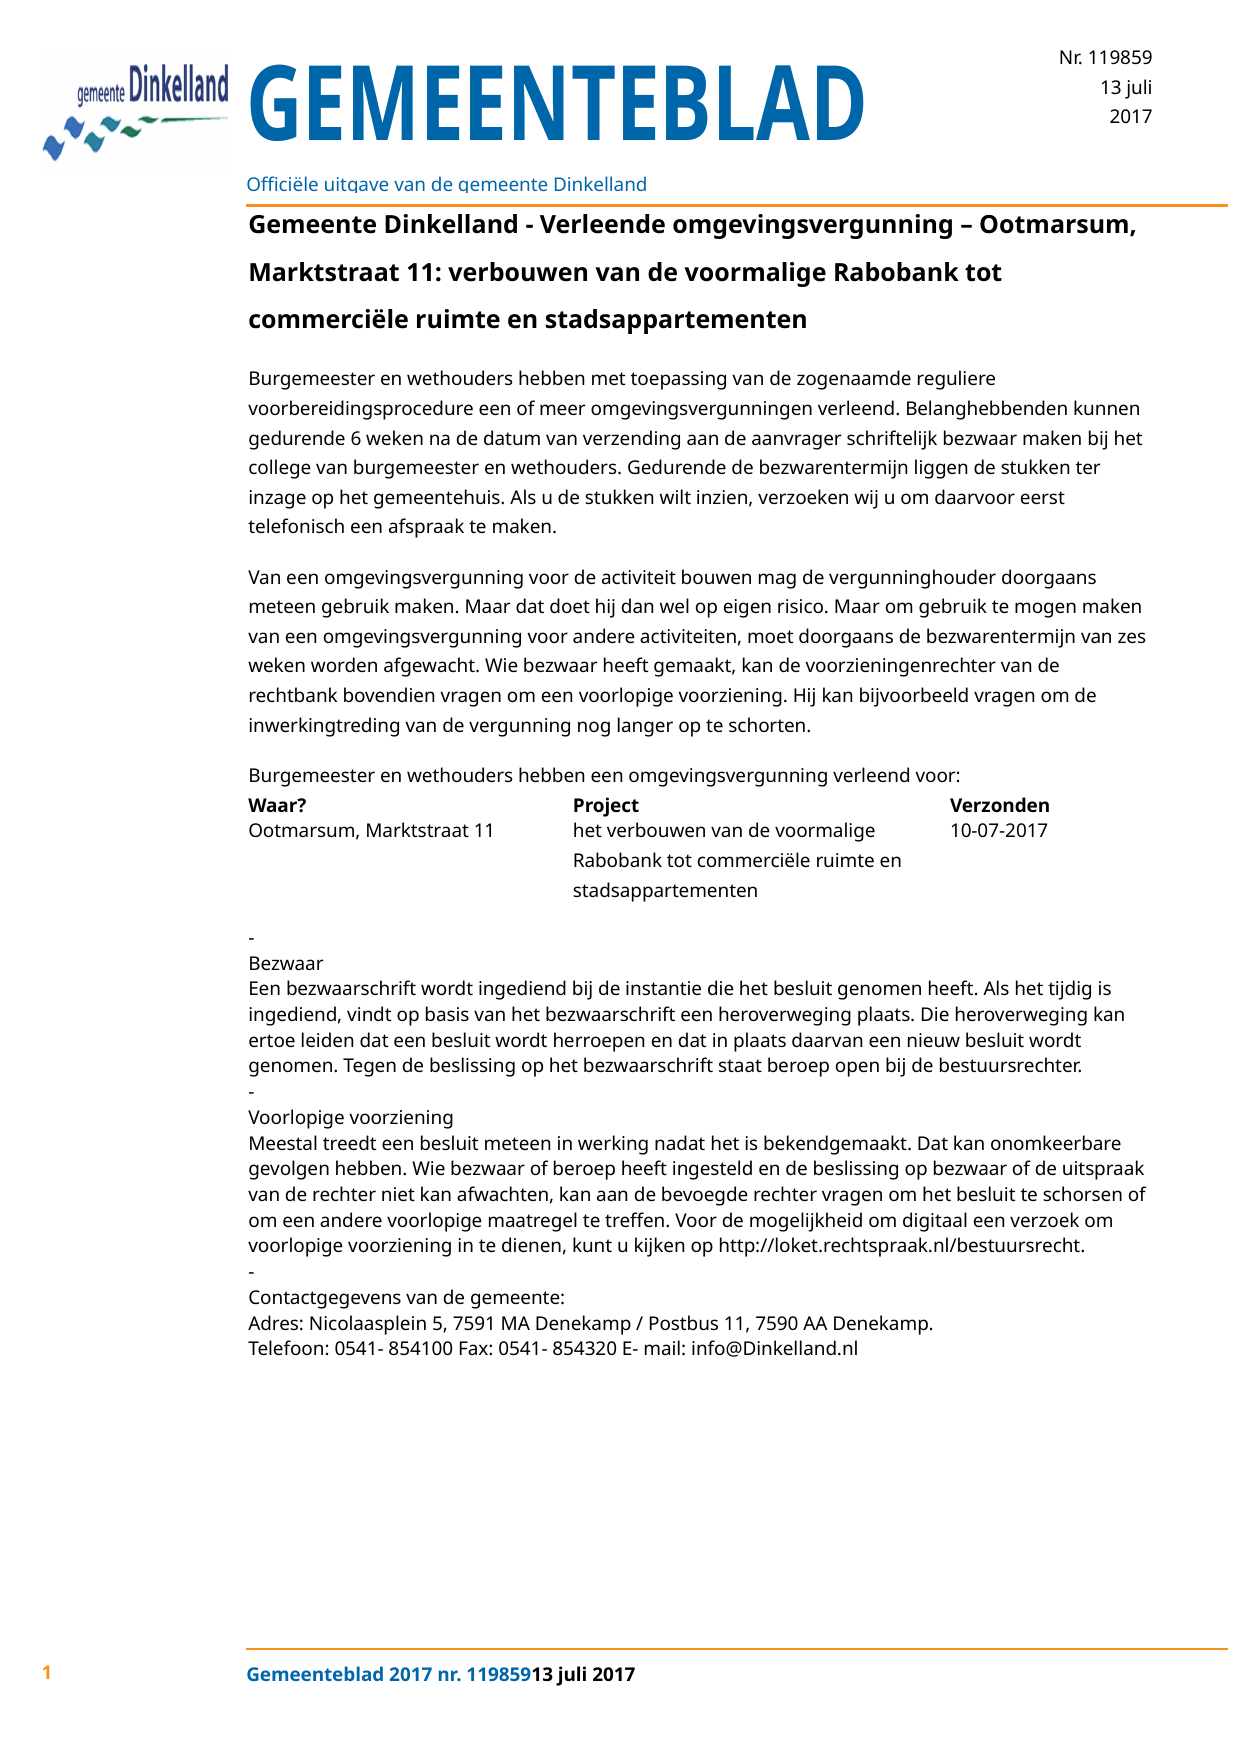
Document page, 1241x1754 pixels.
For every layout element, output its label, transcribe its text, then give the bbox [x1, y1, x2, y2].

table_header Project [573, 792, 950, 818]
table_header Verzonden [950, 792, 1152, 818]
text Gemeente Dinkelland - Verleende omgevingsvergunning – Ootmarsum, Marktstraat 11: verbouwen van de voormalige Rabobank tot commerciële ruimte en stadsappartementen [248, 207, 1152, 336]
text Adres: Nicolaasplein 5, 7591 MA Denekamp / Postbus 11, 7590 AA Denekamp. [248, 1310, 1152, 1336]
text Van een omgevingsvergunning voor de activiteit bouwen mag de vergunninghouder doorgaans meteen gebruik maken. Maar dat doet hij dan wel op eigen risico. Maar om gebruik te mogen maken van een omgevingsvergunning voor andere activiteiten, moet doorgaans de bezwarentermijn van zes weken worden afgewacht. Wie bezwaar heeft gemaakt, kan de voorzieningenrechter van de rechtbank bovendien vragen om een voorlopige voorziening. Hij kan bijvoorbeeld vragen om de inwerkingtreding van de vergunning nog langer op te schorten. [248, 564, 1152, 737]
text Bezwaar [248, 950, 1152, 975]
text Burgemeester en wethouders hebben met toepassing van de zogenaamde reguliere voorbereidingsprocedure een of meer omgevingsvergunningen verleend. Belanghebbenden kunnen gedurende 6 weken na de datum van verzending aan de aanvrager schriftelijk bezwaar maken bij het college van burgemeester en wethouders. Gedurende de bezwarentermijn liggen de stukken ter inzage op het gemeentehuis. Als u de stukken wilt inzien, verzoeken wij u om daarvoor eerst telefonisch een afspraak te maken. [248, 366, 1152, 539]
text Voorlopige voorziening [248, 1104, 1152, 1130]
picture [41, 47, 231, 172]
text Een bezwaarschrift wordt ingediend bij de instantie die het besluit genomen heeft. Als het tijdig is ingediend, vindt op basis van het bezwaarschrift een heroverweging plaats. Die heroverweging kan ertoe leiden dat een besluit wordt herroepen en dat in plaats daarvan een nieuw besluit wordt genomen. Tegen de beslissing op het bezwaarschrift staat beroep open bij de bestuursrechter. [248, 975, 1152, 1078]
text Meestal treedt een besluit meteen in werking nadat het is bekendgemaakt. Dat kan onomkeerbare gevolgen hebben. Wie bezwaar of beroep heeft ingesteld en de beslissing op bezwaar of de uitspraak van de rechter niet kan afwachten, kan aan de bevoegde rechter vragen om het besluit te schorsen of om een andere voorlopige maatregel te treffen. Voor de mogelijkheid om digitaal een verzoek om voorlopige voorziening in te dienen, kunt u kijken op http://loket.rechtspraak.nl/bestuursrecht. [248, 1130, 1152, 1258]
text - [248, 924, 1152, 950]
text - [248, 1078, 1152, 1104]
text Contactgegevens van de gemeente: [248, 1284, 1152, 1310]
text - [248, 1258, 1152, 1284]
table_cell Ootmarsum, Marktstraat 11 [248, 818, 573, 902]
table_cell het verbouwen van de voormalige Rabobank tot commerciële ruimte en stadsappartementen [573, 818, 950, 902]
table_header Waar? [248, 792, 573, 818]
text Telefoon: 0541- 854100 Fax: 0541- 854320 E- mail: info@Dinkelland.nl [248, 1336, 1152, 1361]
text Burgemeester en wethouders hebben een omgevingsvergunning verleend voor: [248, 762, 1152, 788]
table_cell 10-07-2017 [950, 818, 1152, 902]
